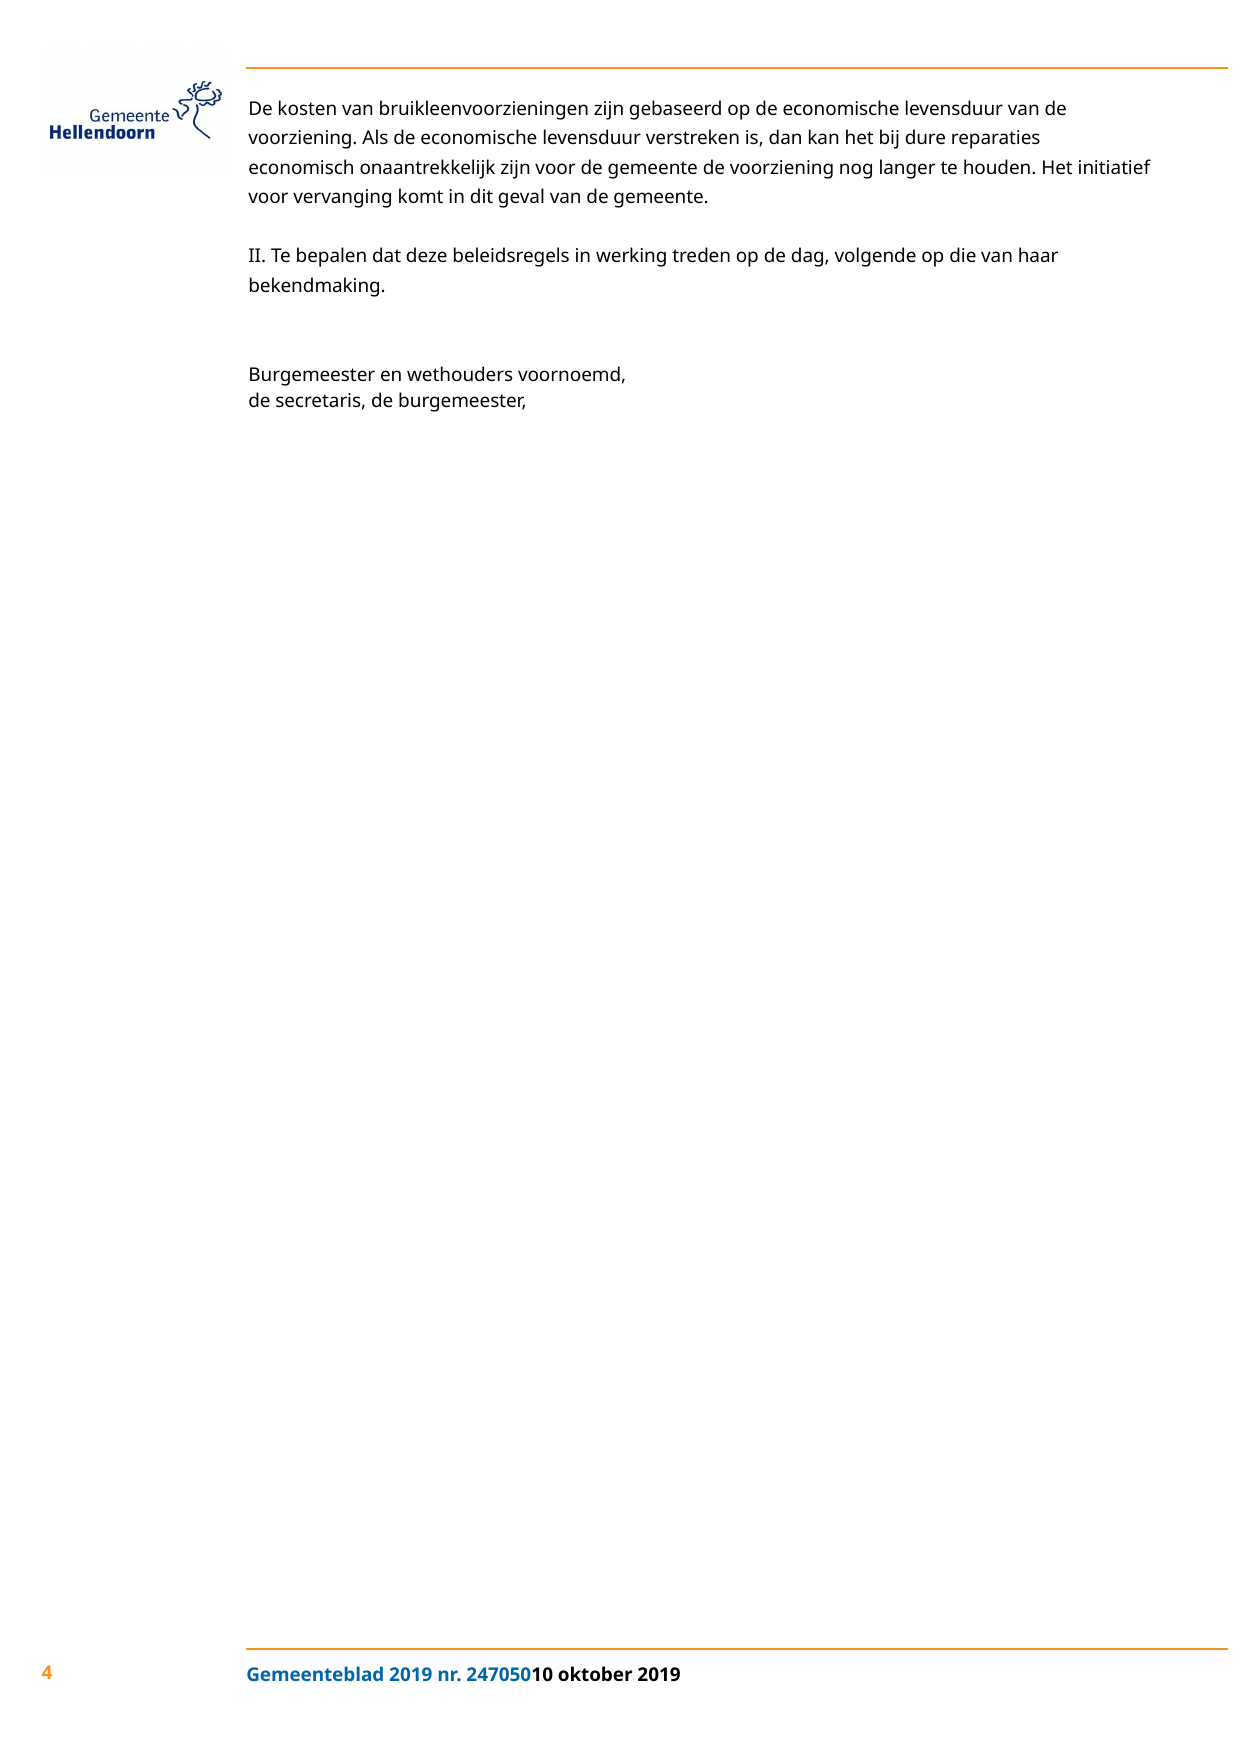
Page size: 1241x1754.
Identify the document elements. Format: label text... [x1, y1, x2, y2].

text II. Te bepalen dat deze beleidsregels in werking treden op de dag, volgende op die van haar bekendmaking. [248, 243, 1152, 298]
picture [41, 47, 231, 172]
text Burgemeester en wethouders voornoemd, [248, 361, 1152, 387]
text de secretaris, de burgemeester, [248, 387, 1152, 412]
text De kosten van bruikleenvoorzieningen zijn gebaseerd op de economische levensduur van de voorziening. Als de economische levensduur verstreken is, dan kan het bij dure reparaties economisch onaantrekkelijk zijn voor de gemeente de voorziening nog langer te houden. Het initiatief voor vervanging komt in dit geval van de gemeente. [248, 95, 1152, 209]
